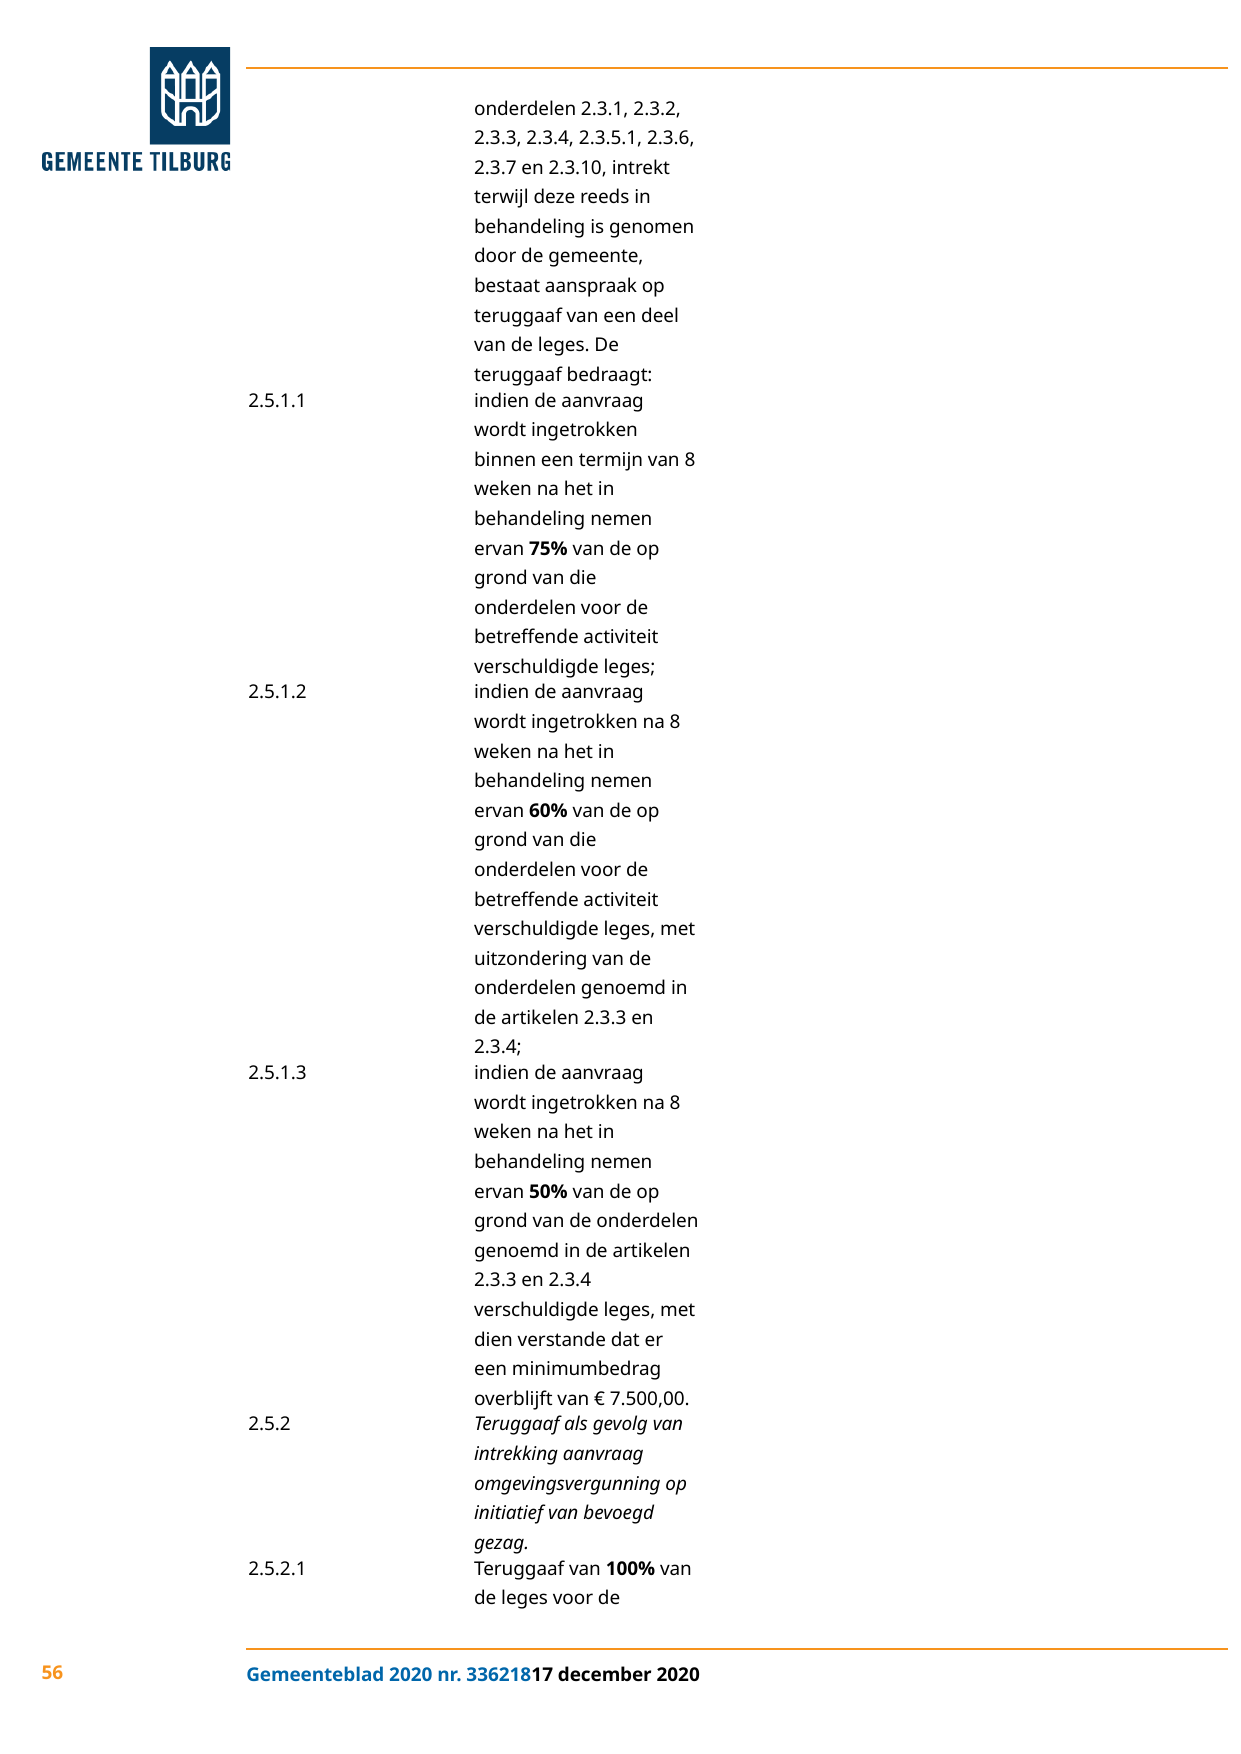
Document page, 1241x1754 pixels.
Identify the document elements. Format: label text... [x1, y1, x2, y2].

table_cell onderdelen 2.3.1, 2.3.2, 2.3.3, 2.3.4, 2.3.5.1, 2.3.6, 2.3.7 en 2.3.10, intrekt terwijl deze reeds in behandeling is genomen door de gemeente, bestaat aanspraak op teruggaaf van een deel van de leges. De teruggaaf bedraagt: [474, 95, 700, 387]
table_cell [926, 387, 1152, 679]
table_cell [700, 1555, 926, 1610]
table_header [248, 95, 474, 387]
table_cell [700, 387, 926, 679]
picture [41, 47, 231, 172]
table_cell 2.5.1.3 [248, 1060, 474, 1411]
table_cell [926, 1060, 1152, 1411]
table_cell [700, 1060, 926, 1411]
table_cell indien de aanvraag wordt ingetrokken na 8 weken na het in behandeling nemen ervan 50% van de op grond van de onderdelen genoemd in de artikelen 2.3.3 en 2.3.4 verschuldigde leges, met dien verstande dat er een minimumbedrag overblijft van € 7.500,00. [474, 1060, 700, 1411]
table_cell [700, 679, 926, 1059]
table_cell 2.5.1.1 [248, 387, 474, 679]
table_cell [700, 95, 926, 387]
table_cell [926, 1555, 1152, 1610]
table_cell Teruggaaf als gevolg van intrekking aanvraag omgevingsvergunning op initiatief van bevoegd gezag. [474, 1411, 700, 1555]
table_cell [926, 1411, 1152, 1555]
table_cell [926, 679, 1152, 1059]
table_cell 2.5.2 [248, 1411, 474, 1555]
table_cell Teruggaaf van 100% van de leges voor de [474, 1555, 700, 1610]
table_cell [700, 1411, 926, 1555]
table_cell 2.5.1.2 [248, 679, 474, 1059]
table_cell indien de aanvraag wordt ingetrokken na 8 weken na het in behandeling nemen ervan 60% van de op grond van die onderdelen voor de betreffende activiteit verschuldigde leges, met uitzondering van de onderdelen genoemd in de artikelen 2.3.3 en 2.3.4; [474, 679, 700, 1059]
table_cell [926, 95, 1152, 387]
table_cell 2.5.2.1 [248, 1555, 474, 1610]
table_cell indien de aanvraag wordt ingetrokken binnen een termijn van 8 weken na het in behandeling nemen ervan 75% van de op grond van die onderdelen voor de betreffende activiteit verschuldigde leges; [474, 387, 700, 679]
